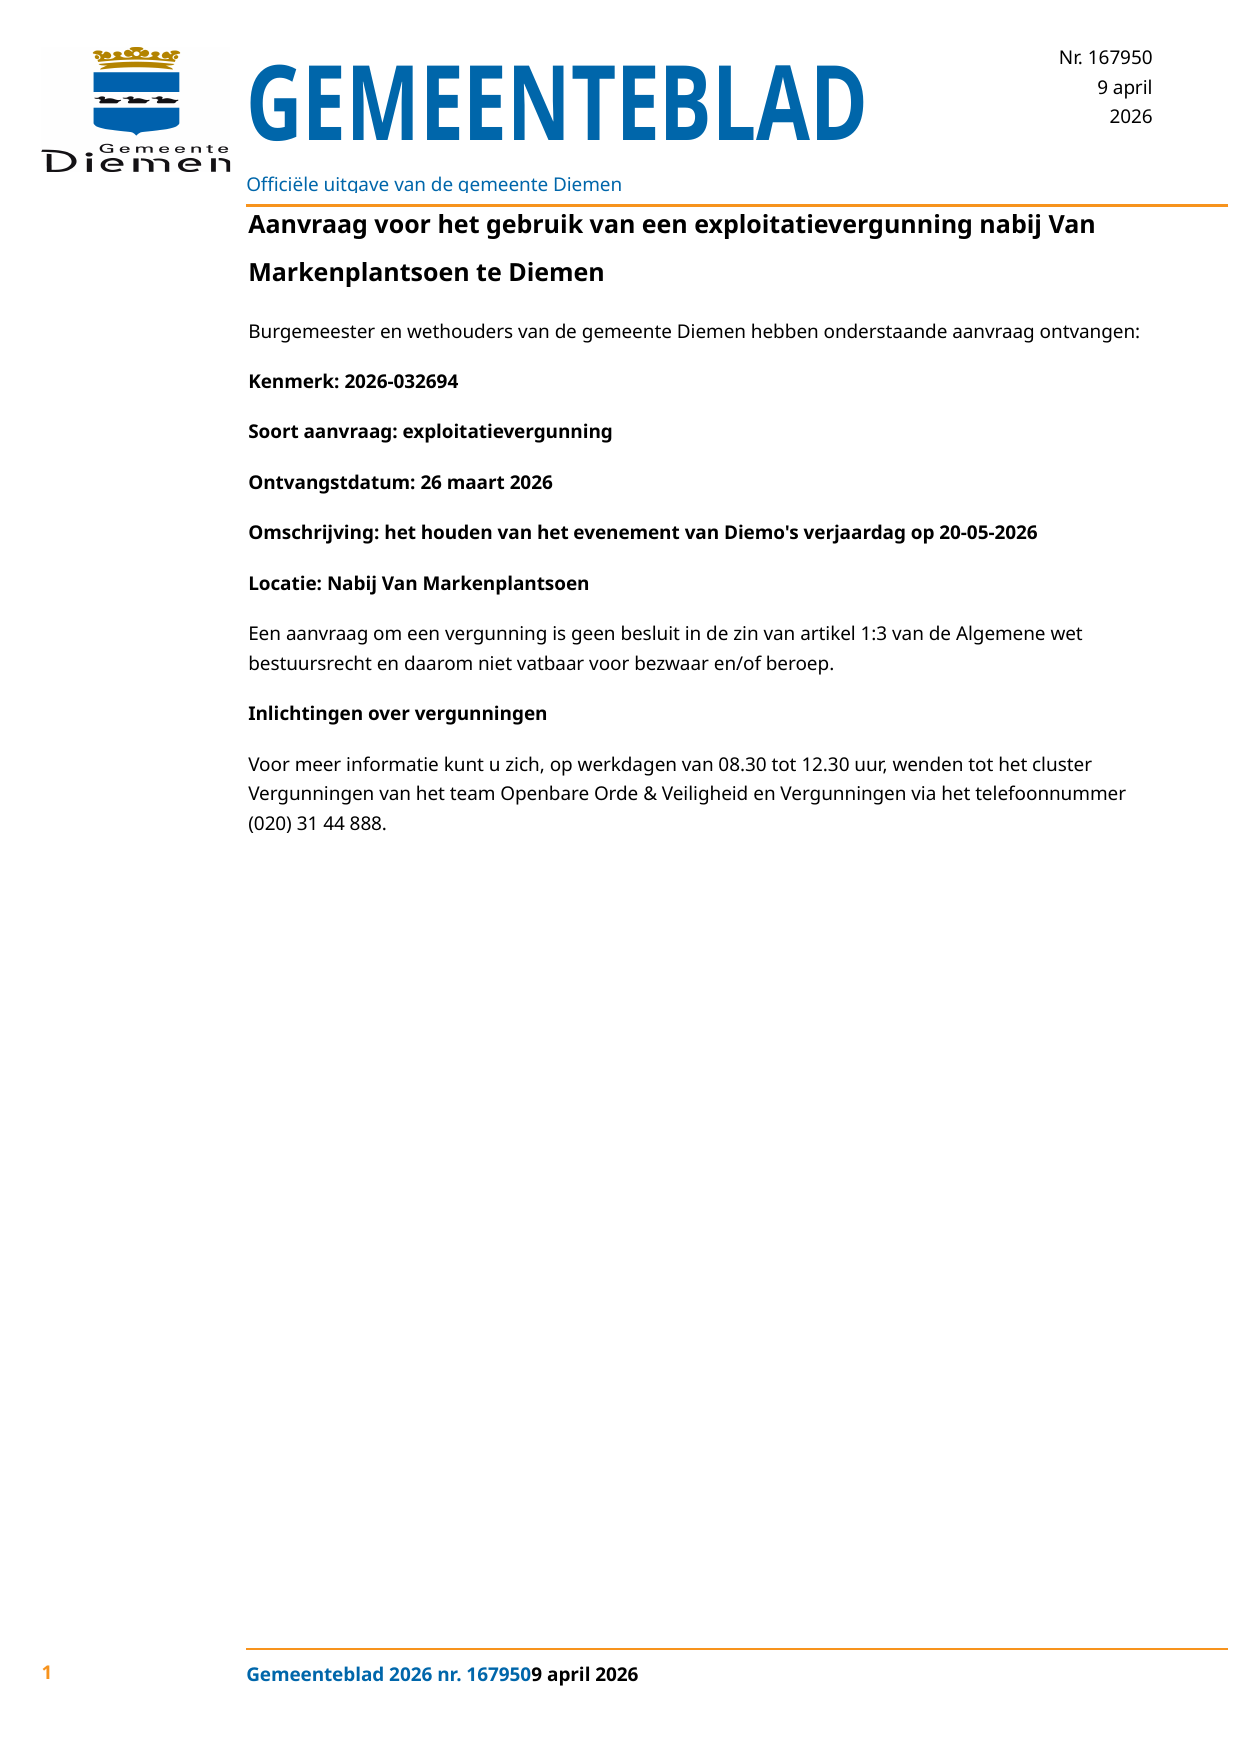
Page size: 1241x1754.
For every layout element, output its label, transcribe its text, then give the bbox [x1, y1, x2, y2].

text Een aanvraag om een vergunning is geen besluit in de zin van artikel 1:3 van de Algemene wet bestuursrecht en daarom niet vatbaar voor bezwaar en/of beroep. [248, 620, 1152, 676]
text Soort aanvraag: exploitatievergunning [248, 419, 1152, 444]
text Voor meer informatie kunt u zich, op werkdagen van 08.30 tot 12.30 uur, wenden tot het cluster Vergunningen van het team Openbare Orde & Veiligheid en Vergunningen via het telefoonnummer (020) 31 44 888. [248, 751, 1152, 836]
text Ontvangstdatum: 26 maart 2026 [248, 469, 1152, 495]
text Aanvraag voor het gebruik van een exploitatievergunning nabij Van Markenplantsoen te Diemen [248, 207, 1152, 288]
text Burgemeester en wethouders van de gemeente Diemen hebben onderstaande aanvraag ontvangen: [248, 318, 1152, 344]
text Inlichtingen over vergunningen [248, 700, 1152, 726]
picture [41, 47, 231, 172]
text Locatie: Nabij Van Markenplantsoen [248, 570, 1152, 596]
text Omschrijving: het houden van het evenement van Diemo's verjaardag op 20-05-2026 [248, 519, 1152, 545]
text Kenmerk: 2026-032694 [248, 368, 1152, 394]
